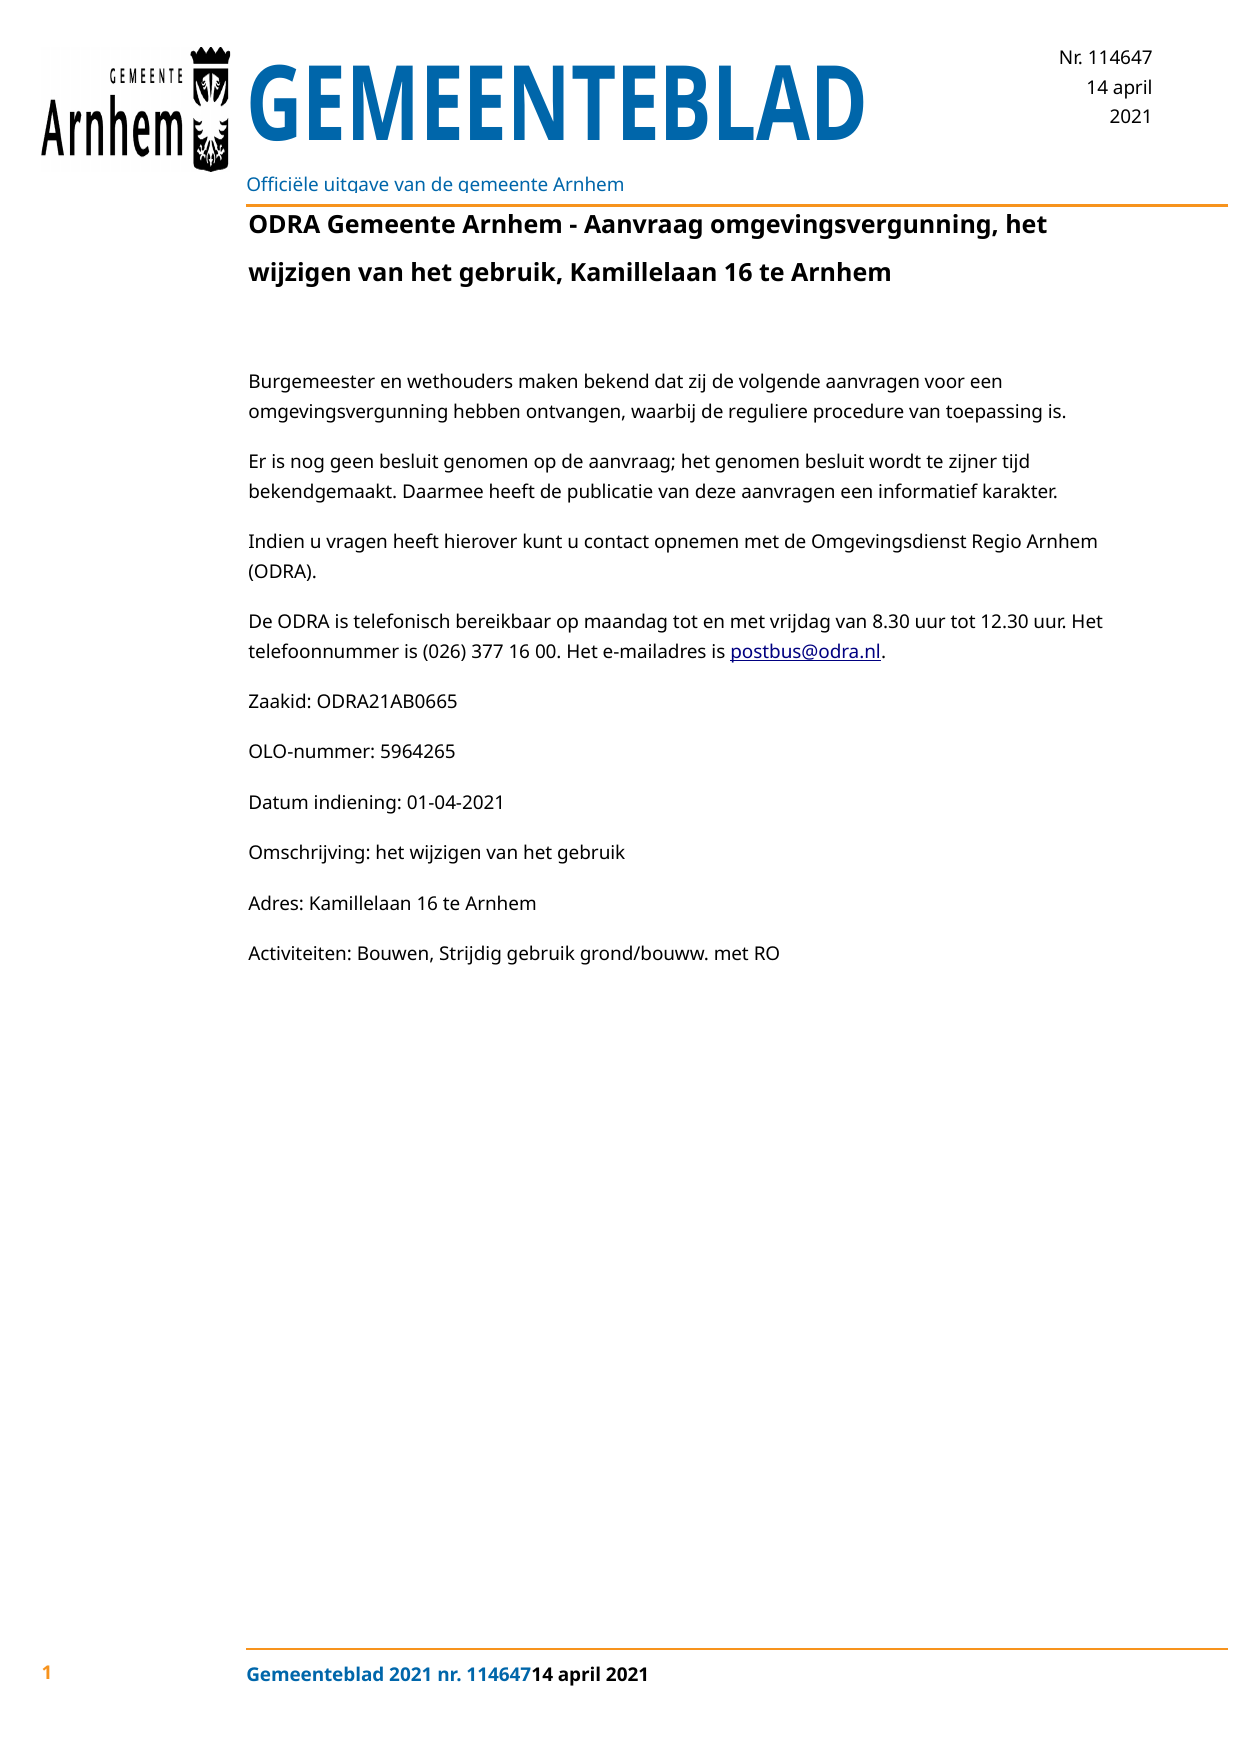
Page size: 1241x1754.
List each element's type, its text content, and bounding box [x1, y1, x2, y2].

text Adres: Kamillelaan 16 te Arnhem [248, 890, 1152, 916]
text Omschrijving: het wijzigen van het gebruik [248, 839, 1152, 865]
text Burgemeester en wethouders maken bekend dat zij de volgende aanvragen voor een omgevingsvergunning hebben ontvangen, waarbij de reguliere procedure van toepassing is. [248, 368, 1152, 424]
text Zaakid: ODRA21AB0665 [248, 688, 1152, 714]
text Activiteiten: Bouwen, Strijdig gebruik grond/bouww. met RO [248, 940, 1152, 966]
text ODRA Gemeente Arnhem - Aanvraag omgevingsvergunning, het wijzigen van het gebruik, Kamillelaan 16 te Arnhem [248, 207, 1152, 288]
text Er is nog geen besluit genomen op de aanvraag; het genomen besluit wordt te zijner tijd bekendgemaakt. Daarmee heeft de publicatie van deze aanvragen een informatief karakter. [248, 448, 1152, 504]
text De ODRA is telefonisch bereikbaar op maandag tot en met vrijdag van 8.30 uur tot 12.30 uur. Het telefoonnummer is (026) 377 16 00. Het e-mailadres is postbus@odra.nl. [248, 608, 1152, 664]
text Datum indiening: 01-04-2021 [248, 789, 1152, 815]
picture [41, 47, 231, 172]
text OLO-nummer: 5964265 [248, 739, 1152, 764]
text Indien u vragen heeft hierover kunt u contact opnemen met de Omgevingsdienst Regio Arnhem (ODRA). [248, 528, 1152, 584]
